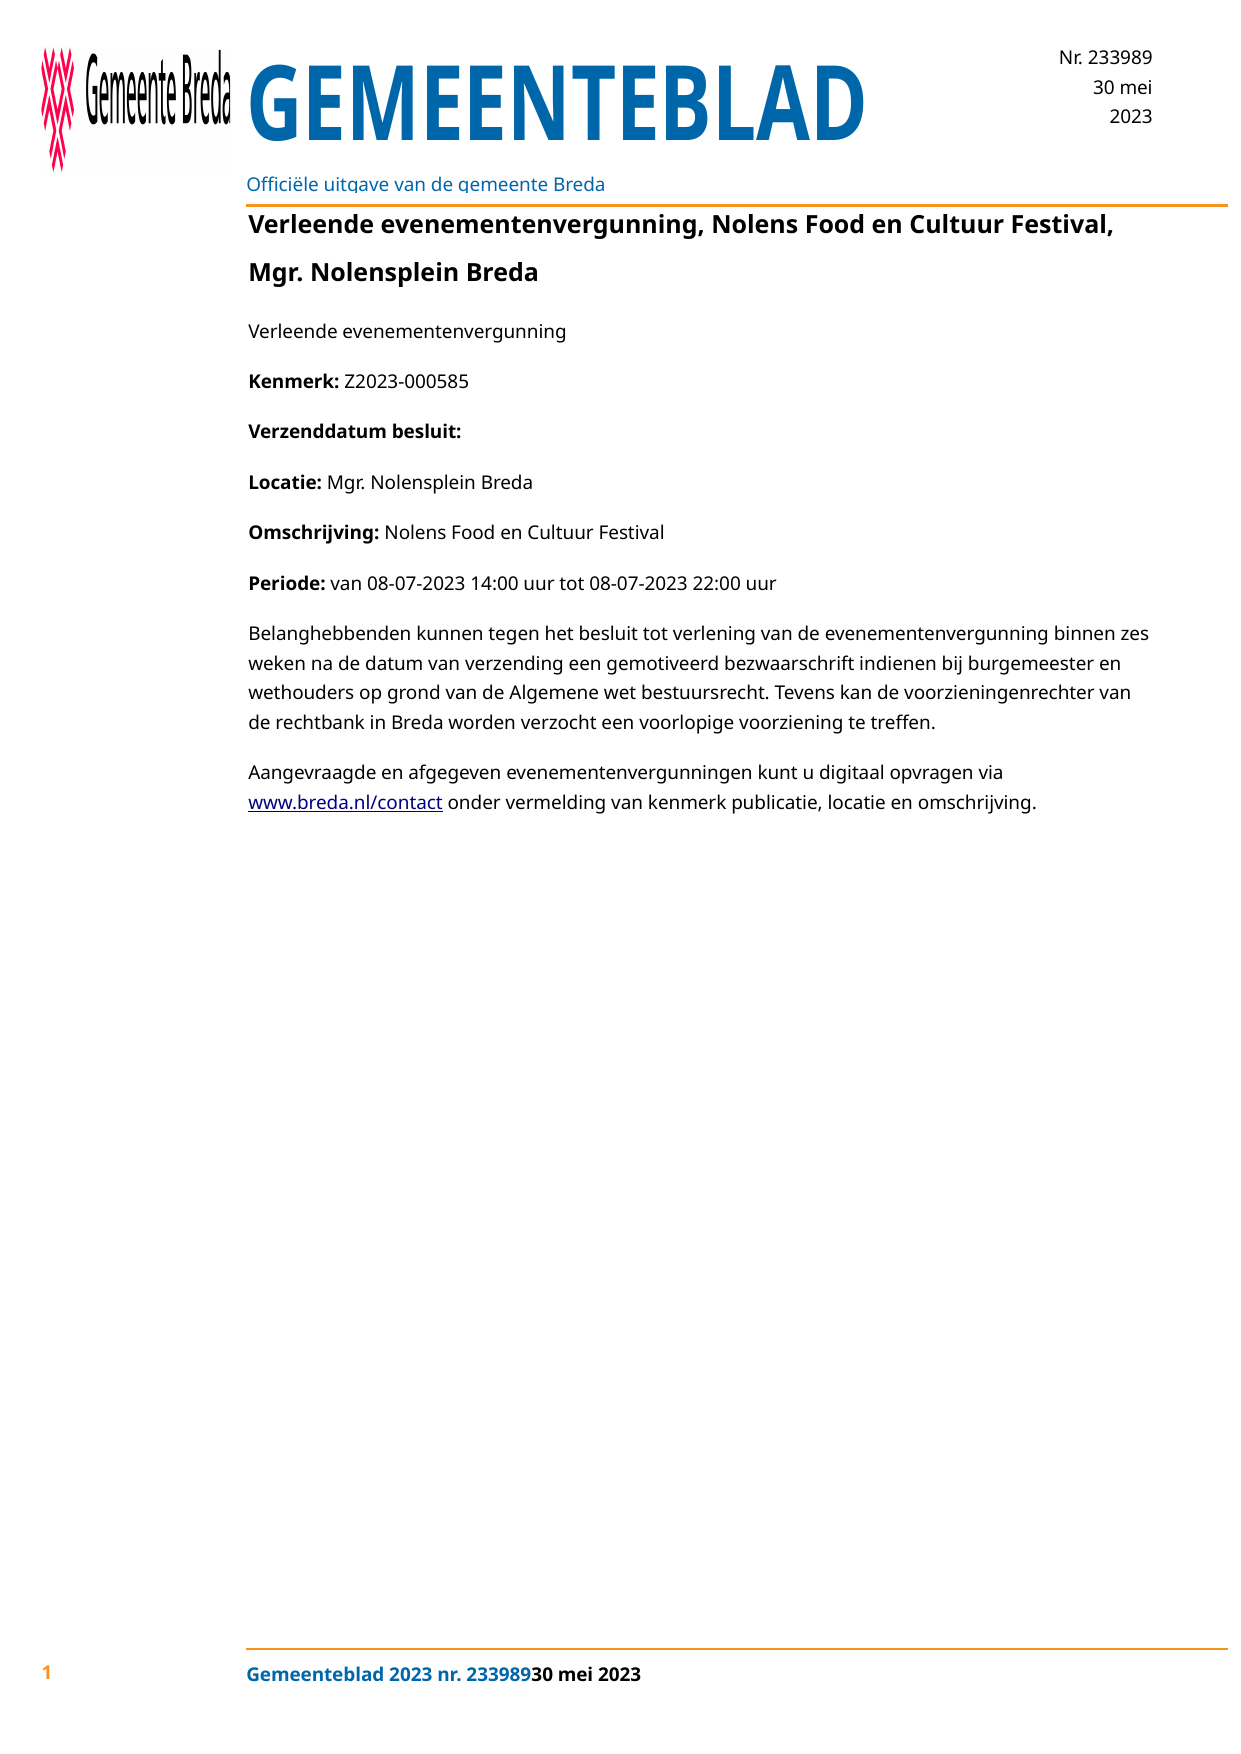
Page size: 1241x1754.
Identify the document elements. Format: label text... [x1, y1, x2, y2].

text Omschrijving: Nolens Food en Cultuur Festival [248, 519, 1152, 545]
text Kenmerk: Z2023-000585 [248, 368, 1152, 394]
picture [41, 47, 231, 172]
text Verleende evenementenvergunning [248, 318, 1152, 344]
text Locatie: Mgr. Nolensplein Breda [248, 469, 1152, 495]
text Verleende evenementenvergunning, Nolens Food en Cultuur Festival, Mgr. Nolensplein Breda [248, 207, 1152, 288]
text Periode: van 08-07-2023 14:00 uur tot 08-07-2023 22:00 uur [248, 570, 1152, 596]
text Aangevraagde en afgegeven evenementenvergunningen kunt u digitaal opvragen via www.breda.nl/contact onder vermelding van kenmerk publicatie, locatie en omschrijving. [248, 759, 1152, 815]
text Verzenddatum besluit: [248, 419, 1152, 444]
text Belanghebbenden kunnen tegen het besluit tot verlening van de evenementenvergunning binnen zes weken na de datum van verzending een gemotiveerd bezwaarschrift indienen bij burgemeester en wethouders op grond van de Algemene wet bestuursrecht. Tevens kan de voorzieningenrechter van de rechtbank in Breda worden verzocht een voorlopige voorziening te treffen. [248, 620, 1152, 735]
